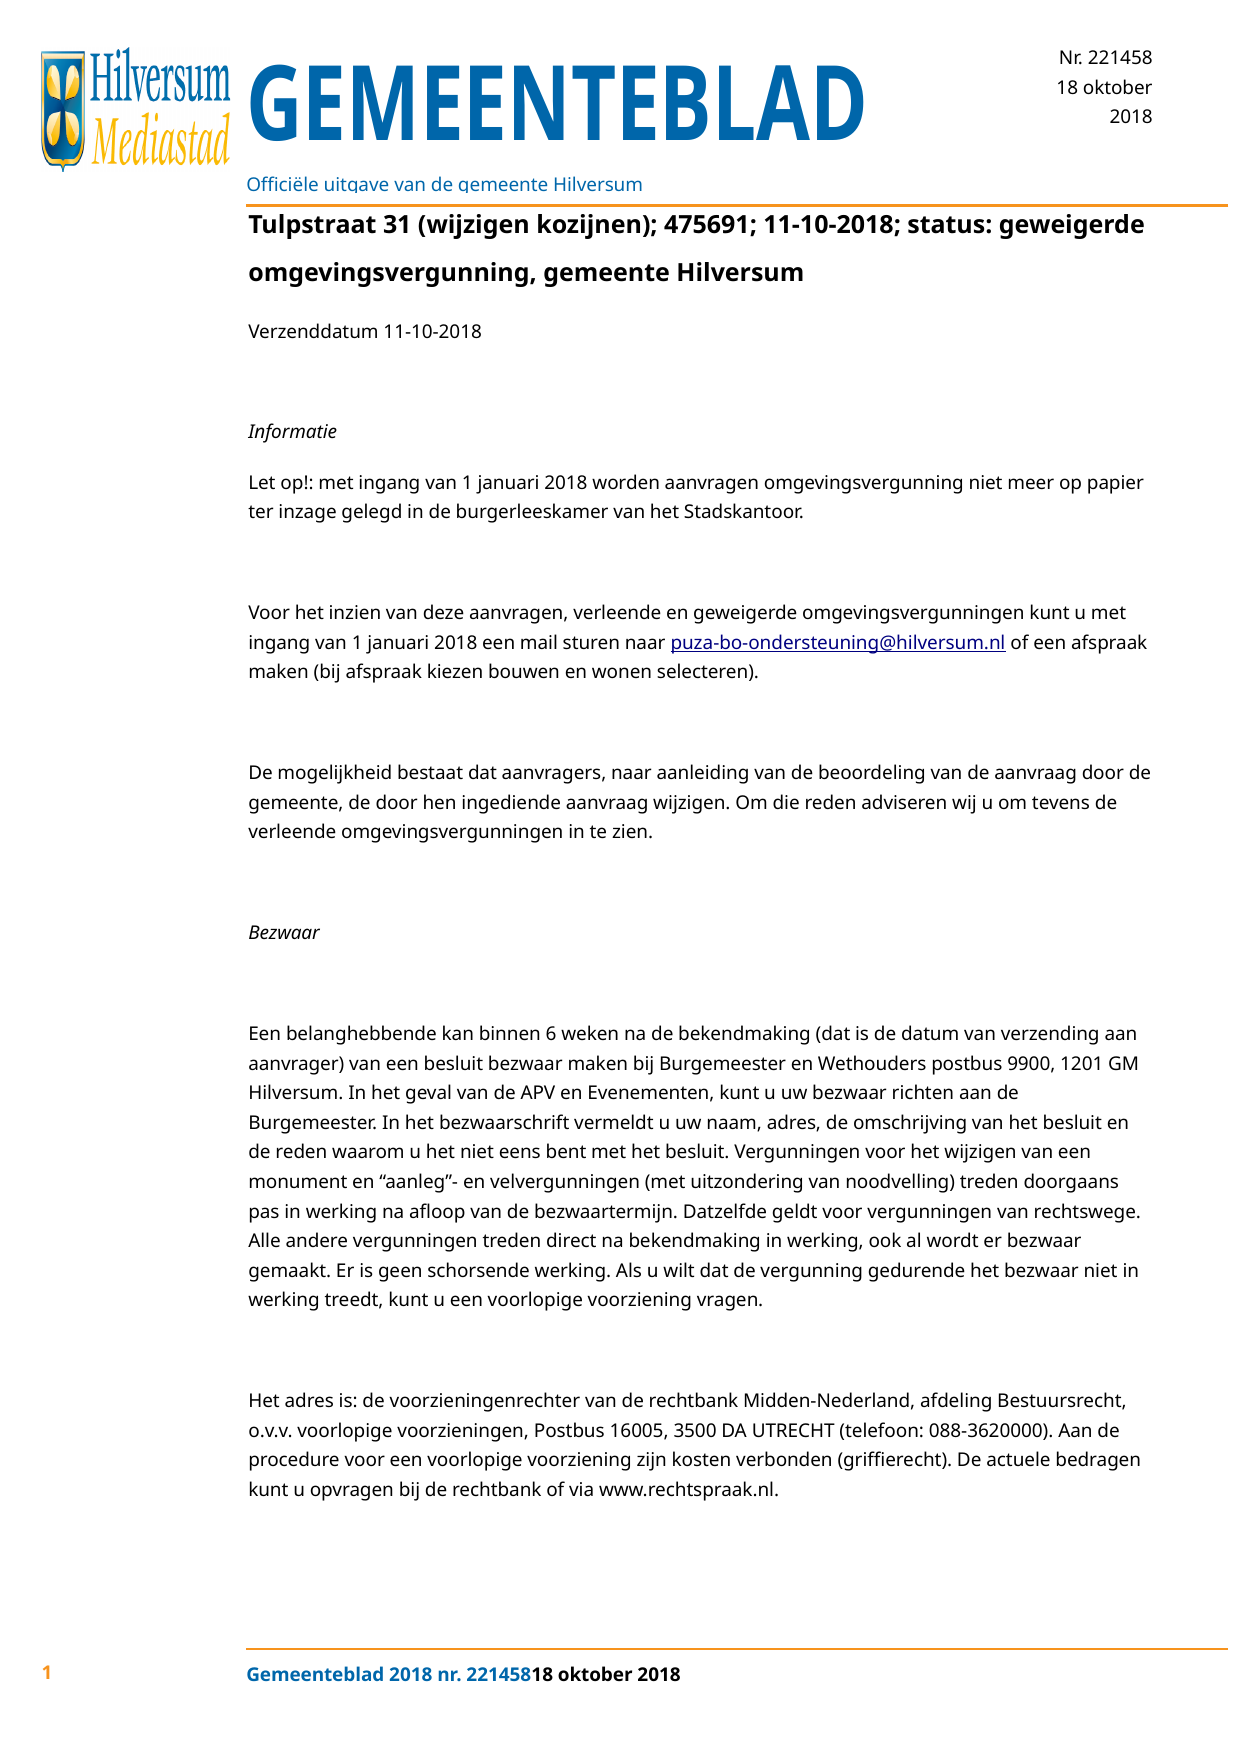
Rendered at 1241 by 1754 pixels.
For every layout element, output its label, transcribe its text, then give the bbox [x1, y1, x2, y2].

text Let op!: met ingang van 1 januari 2018 worden aanvragen omgevingsvergunning niet meer op papier ter inzage gelegd in de burgerleeskamer van het Stadskantoor. [248, 469, 1152, 524]
text Tulpstraat 31 (wijzigen kozijnen); 475691; 11-10-2018; status: geweigerde omgevingsvergunning, gemeente Hilversum [248, 207, 1152, 288]
text Een belanghebbende kan binnen 6 weken na de bekendmaking (dat is de datum van verzending aan aanvrager) van een besluit bezwaar maken bij Burgemeester en Wethouders postbus 9900, 1201 GM Hilversum. In het geval van de APV en Evenementen, kunt u uw bezwaar richten aan de Burgemeester. In het bezwaarschrift vermeldt u uw naam, adres, de omschrijving van het besluit en de reden waarom u het niet eens bent met het besluit. Vergunningen voor het wijzigen van een monument en “aanleg”- en velvergunningen (met uitzondering van noodvelling) treden doorgaans pas in werking na afloop van de bezwaartermijn. Datzelfde geldt voor vergunningen van rechtswege. Alle andere vergunningen treden direct na bekendmaking in werking, ook al wordt er bezwaar gemaakt. Er is geen schorsende werking. Als u wilt dat de vergunning gedurende het bezwaar niet in werking treedt, kunt u een voorlopige voorziening vragen. [248, 1020, 1152, 1312]
text Voor het inzien van deze aanvragen, verleende en geweigerde omgevingsvergunningen kunt u met ingang van 1 januari 2018 een mail sturen naar puza-bo-ondersteuning@hilversum.nl of een afspraak maken (bij afspraak kiezen bouwen en wonen selecteren). [248, 599, 1152, 684]
text De mogelijkheid bestaat dat aanvragers, naar aanleiding van de beoordeling van de aanvraag door de gemeente, de door hen ingediende aanvraag wijzigen. Om die reden adviseren wij u om tevens de verleende omgevingsvergunningen in te zien. [248, 759, 1152, 844]
text Het adres is: de voorzieningenrechter van de rechtbank Midden-Nederland, afdeling Bestuursrecht, o.v.v. voorlopige voorzieningen, Postbus 16005, 3500 DA UTRECHT (telefoon: 088-3620000). Aan de procedure voor een voorlopige voorziening zijn kosten verbonden (griffierecht). De actuele bedragen kunt u opvragen bij de rechtbank of via www.rechtspraak.nl. [248, 1387, 1152, 1502]
text Verzenddatum 11-10-2018 [248, 318, 1152, 344]
text Informatie [248, 419, 1152, 444]
picture [41, 47, 231, 172]
text Bezwaar [248, 919, 1152, 945]
